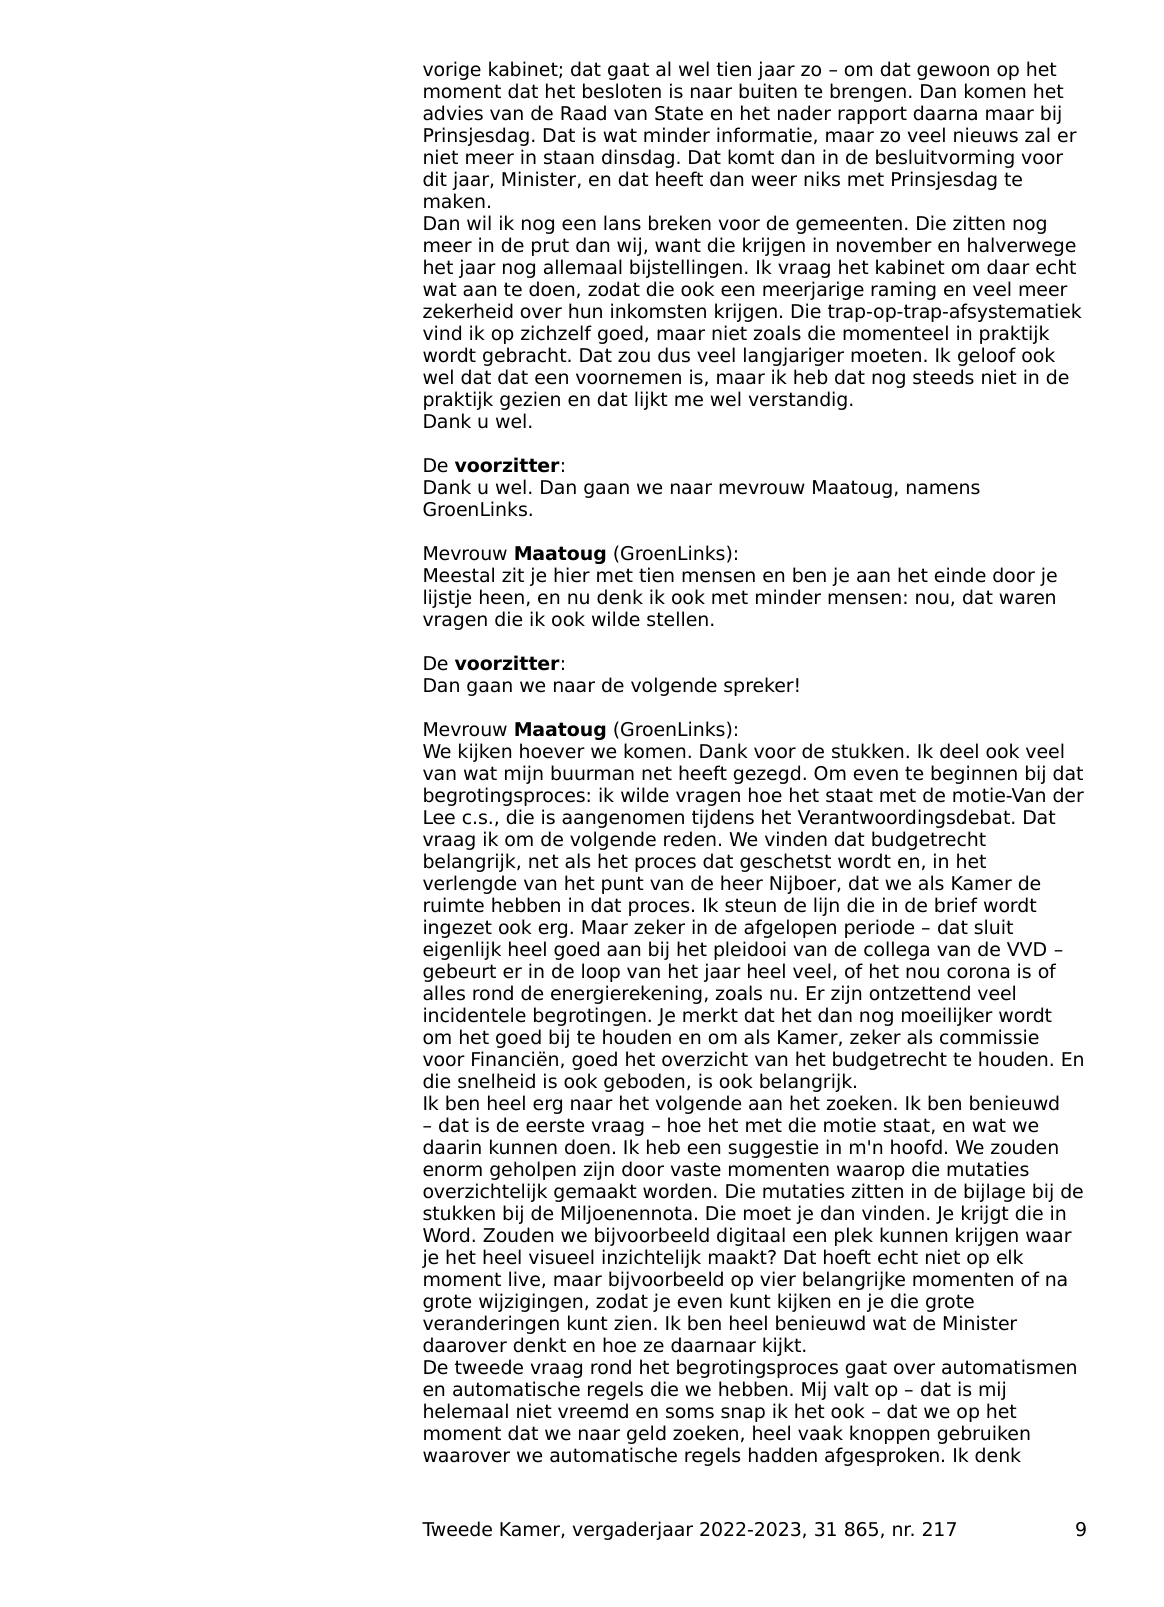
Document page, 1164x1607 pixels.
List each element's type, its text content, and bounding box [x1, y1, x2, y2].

text De voorzitter: [422, 455, 1087, 477]
text Dan gaan we naar de volgende spreker! [422, 675, 1087, 697]
text Mevrouw Maatoug (GroenLinks): [422, 543, 1087, 565]
text De tweede vraag rond het begrotingsproces gaat over automatismen en automatische regels die we hebben. Mij valt op – dat is mij helemaal niet vreemd en soms snap ik het ook – dat we op het moment dat we naar geld zoeken, heel vaak knoppen gebruiken waarover we automatische regels hadden afgesproken. Ik denk [422, 1357, 1087, 1467]
text Dank u wel. Dan gaan we naar mevrouw Maatoug, namens GroenLinks. [422, 477, 1087, 521]
text Meestal zit je hier met tien mensen en ben je aan het einde door je lijstje heen, en nu denk ik ook met minder mensen: nou, dat waren vragen die ik ook wilde stellen. [422, 565, 1087, 631]
text De voorzitter: [422, 653, 1087, 675]
text Ik ben heel erg naar het volgende aan het zoeken. Ik ben benieuwd – dat is de eerste vraag – hoe het met die motie staat, en wat we daarin kunnen doen. Ik heb een suggestie in m'n hoofd. We zouden enorm geholpen zijn door vaste momenten waarop die mutaties overzichtelijk gemaakt worden. Die mutaties zitten in de bijlage bij de stukken bij de Miljoenennota. Die moet je dan vinden. Je krijgt die in Word. Zouden we bijvoorbeeld digitaal een plek kunnen krijgen waar je het heel visueel inzichtelijk maakt? Dat hoeft echt niet op elk moment live, maar bijvoorbeeld op vier belangrijke momenten of na grote wijzigingen, zodat je even kunt kijken en je die grote veranderingen kunt zien. Ik ben heel benieuwd wat de Minister daarover denkt en hoe ze daarnaar kijkt. [422, 1093, 1087, 1357]
text Mevrouw Maatoug (GroenLinks): [422, 719, 1087, 741]
text Dank u wel. [422, 411, 1087, 433]
text Dan wil ik nog een lans breken voor de gemeenten. Die zitten nog meer in de prut dan wij, want die krijgen in november en halverwege het jaar nog allemaal bijstellingen. Ik vraag het kabinet om daar echt wat aan te doen, zodat die ook een meerjarige raming en veel meer zekerheid over hun inkomsten krijgen. Die trap-op-trap-afsystematiek vind ik op zichzelf goed, maar niet zoals die momenteel in praktijk wordt gebracht. Dat zou dus veel langjariger moeten. Ik geloof ook wel dat dat een voornemen is, maar ik heb dat nog steeds niet in de praktijk gezien en dat lijkt me wel verstandig. [422, 213, 1087, 411]
text vorige kabinet; dat gaat al wel tien jaar zo – om dat gewoon op het moment dat het besloten is naar buiten te brengen. Dan komen het advies van de Raad van State en het nader rapport daarna maar bij Prinsjesdag. Dat is wat minder informatie, maar zo veel nieuws zal er niet meer in staan dinsdag. Dat komt dan in de besluitvorming voor dit jaar, Minister, en dat heeft dan weer niks met Prinsjesdag te maken. [422, 59, 1087, 213]
text We kijken hoever we komen. Dank voor de stukken. Ik deel ook veel van wat mijn buurman net heeft gezegd. Om even te beginnen bij dat begrotingsproces: ik wilde vragen hoe het staat met de motie-Van der Lee c.s., die is aangenomen tijdens het Verantwoordingsdebat. Dat vraag ik om de volgende reden. We vinden dat budgetrecht belangrijk, net als het proces dat geschetst wordt en, in het verlengde van het punt van de heer Nijboer, dat we als Kamer de ruimte hebben in dat proces. Ik steun de lijn die in de brief wordt ingezet ook erg. Maar zeker in de afgelopen periode – dat sluit eigenlijk heel goed aan bij het pleidooi van de collega van de VVD – gebeurt er in de loop van het jaar heel veel, of het nou corona is of alles rond de energierekening, zoals nu. Er zijn ontzettend veel incidentele begrotingen. Je merkt dat het dan nog moeilijker wordt om het goed bij te houden en om als Kamer, zeker als commissie voor Financiën, goed het overzicht van het budgetrecht te houden. En die snelheid is ook geboden, is ook belangrijk. [422, 741, 1087, 1093]
